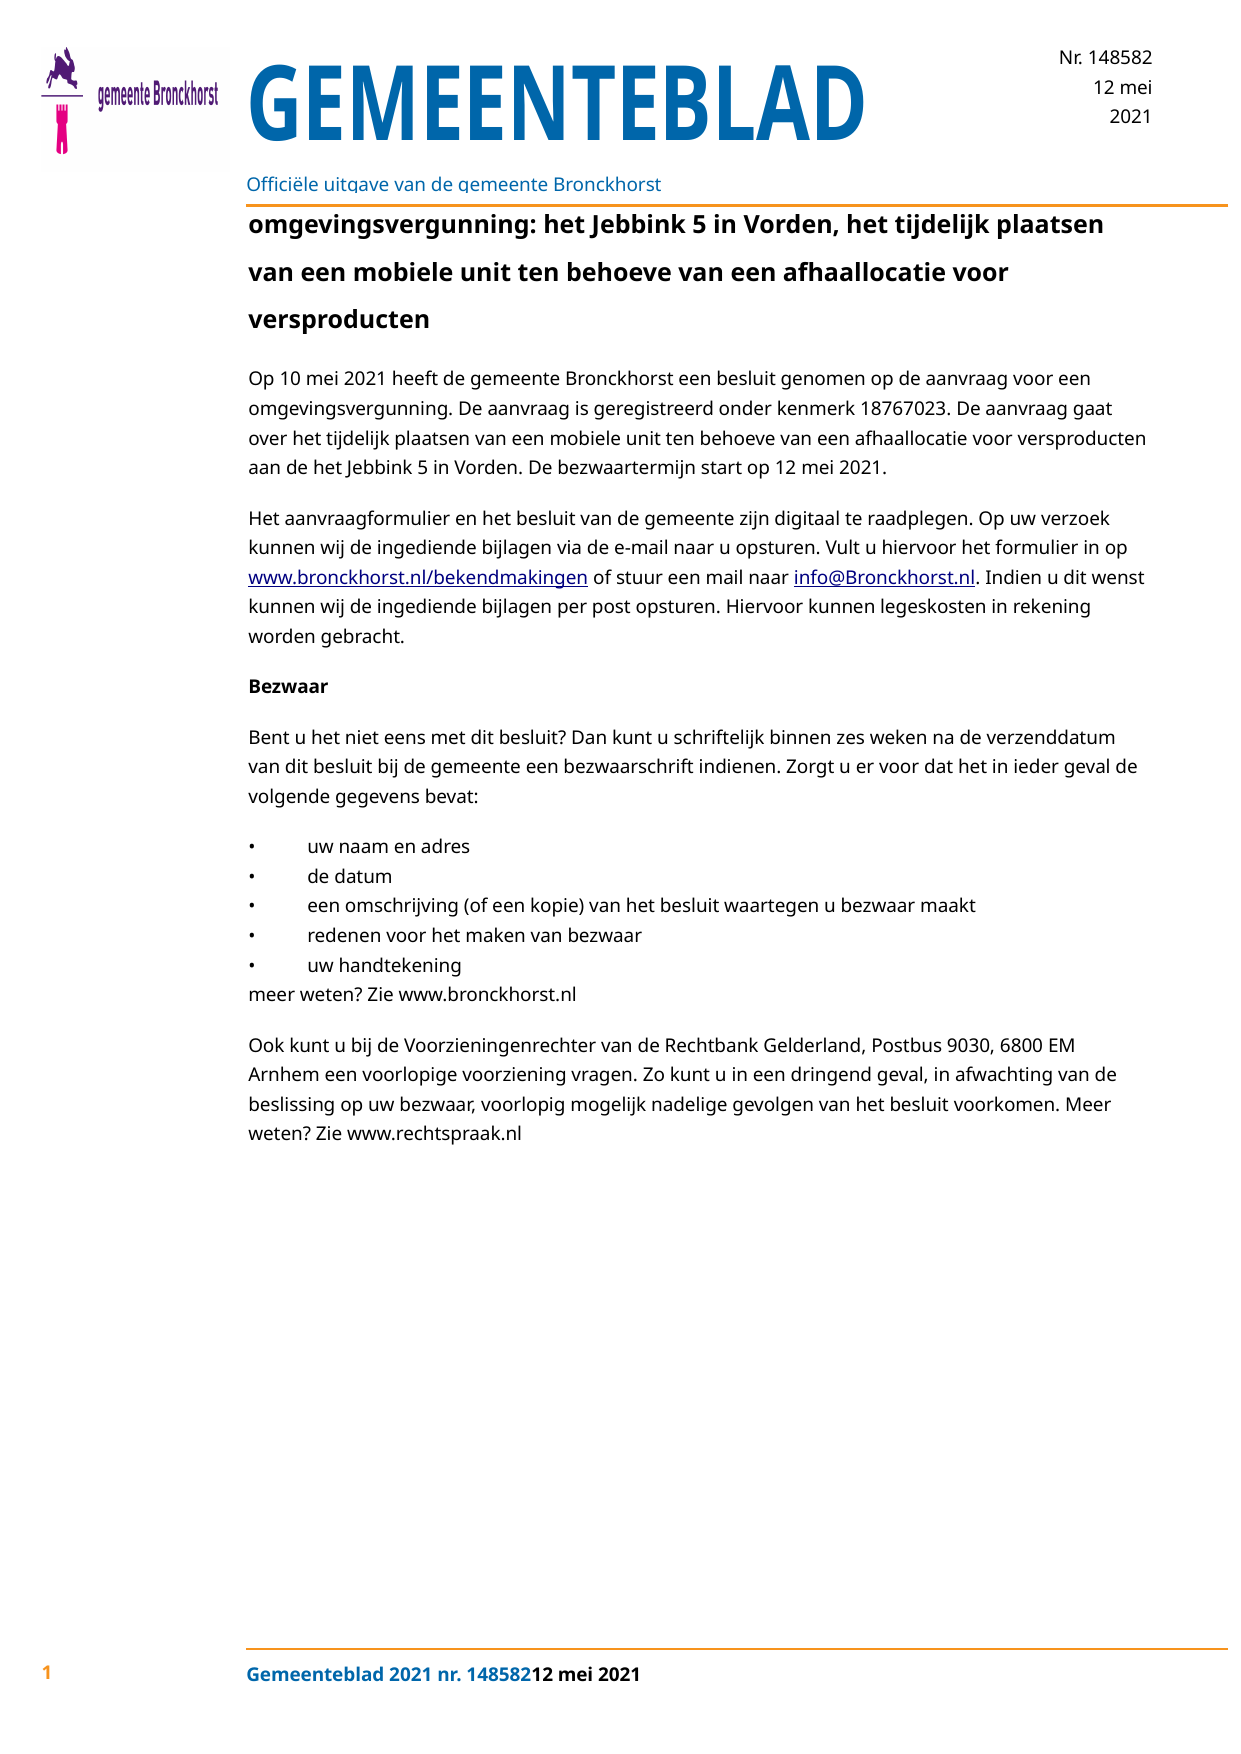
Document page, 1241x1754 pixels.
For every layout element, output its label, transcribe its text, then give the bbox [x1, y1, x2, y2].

picture [41, 47, 231, 172]
text Ook kunt u bij de Voorzieningenrechter van de Rechtbank Gelderland, Postbus 9030, 6800 EM Arnhem een voorlopige voorziening vragen. Zo kunt u in een dringend geval, in afwachting van de beslissing op uw bezwaar, voorlopig mogelijk nadelige gevolgen van het besluit voorkomen. Meer weten? Zie www.rechtspraak.nl [248, 1032, 1152, 1146]
list de datum [248, 863, 1152, 889]
list redenen voor het maken van bezwaar [248, 922, 1152, 948]
list uw handtekening [248, 952, 1152, 977]
text Bezwaar [248, 673, 1152, 699]
text meer weten? Zie www.bronckhorst.nl [248, 981, 1152, 1007]
list uw naam en adres [248, 833, 1152, 859]
text omgevingsvergunning: het Jebbink 5 in Vorden, het tijdelijk plaatsen van een mobiele unit ten behoeve van een afhaallocatie voor versproducten [248, 207, 1152, 336]
text Op 10 mei 2021 heeft de gemeente Bronckhorst een besluit genomen op de aanvraag voor een omgevingsvergunning. De aanvraag is geregistreerd onder kenmerk 18767023. De aanvraag gaat over het tijdelijk plaatsen van een mobiele unit ten behoeve van een afhaallocatie voor versproducten aan de het Jebbink 5 in Vorden. De bezwaartermijn start op 12 mei 2021. [248, 366, 1152, 480]
text Het aanvraagformulier en het besluit van de gemeente zijn digitaal te raadplegen. Op uw verzoek kunnen wij de ingediende bijlagen via de e-mail naar u opsturen. Vult u hiervoor het formulier in op www.bronckhorst.nl/bekendmakingen of stuur een mail naar info@Bronckhorst.nl. Indien u dit wenst kunnen wij de ingediende bijlagen per post opsturen. Hiervoor kunnen legeskosten in rekening worden gebracht. [248, 505, 1152, 649]
list een omschrijving (of een kopie) van het besluit waartegen u bezwaar maakt [248, 893, 1152, 918]
text Bent u het niet eens met dit besluit? Dan kunt u schriftelijk binnen zes weken na de verzenddatum van dit besluit bij de gemeente een bezwaarschrift indienen. Zorgt u er voor dat het in ieder geval de volgende gegevens bevat: [248, 724, 1152, 809]
